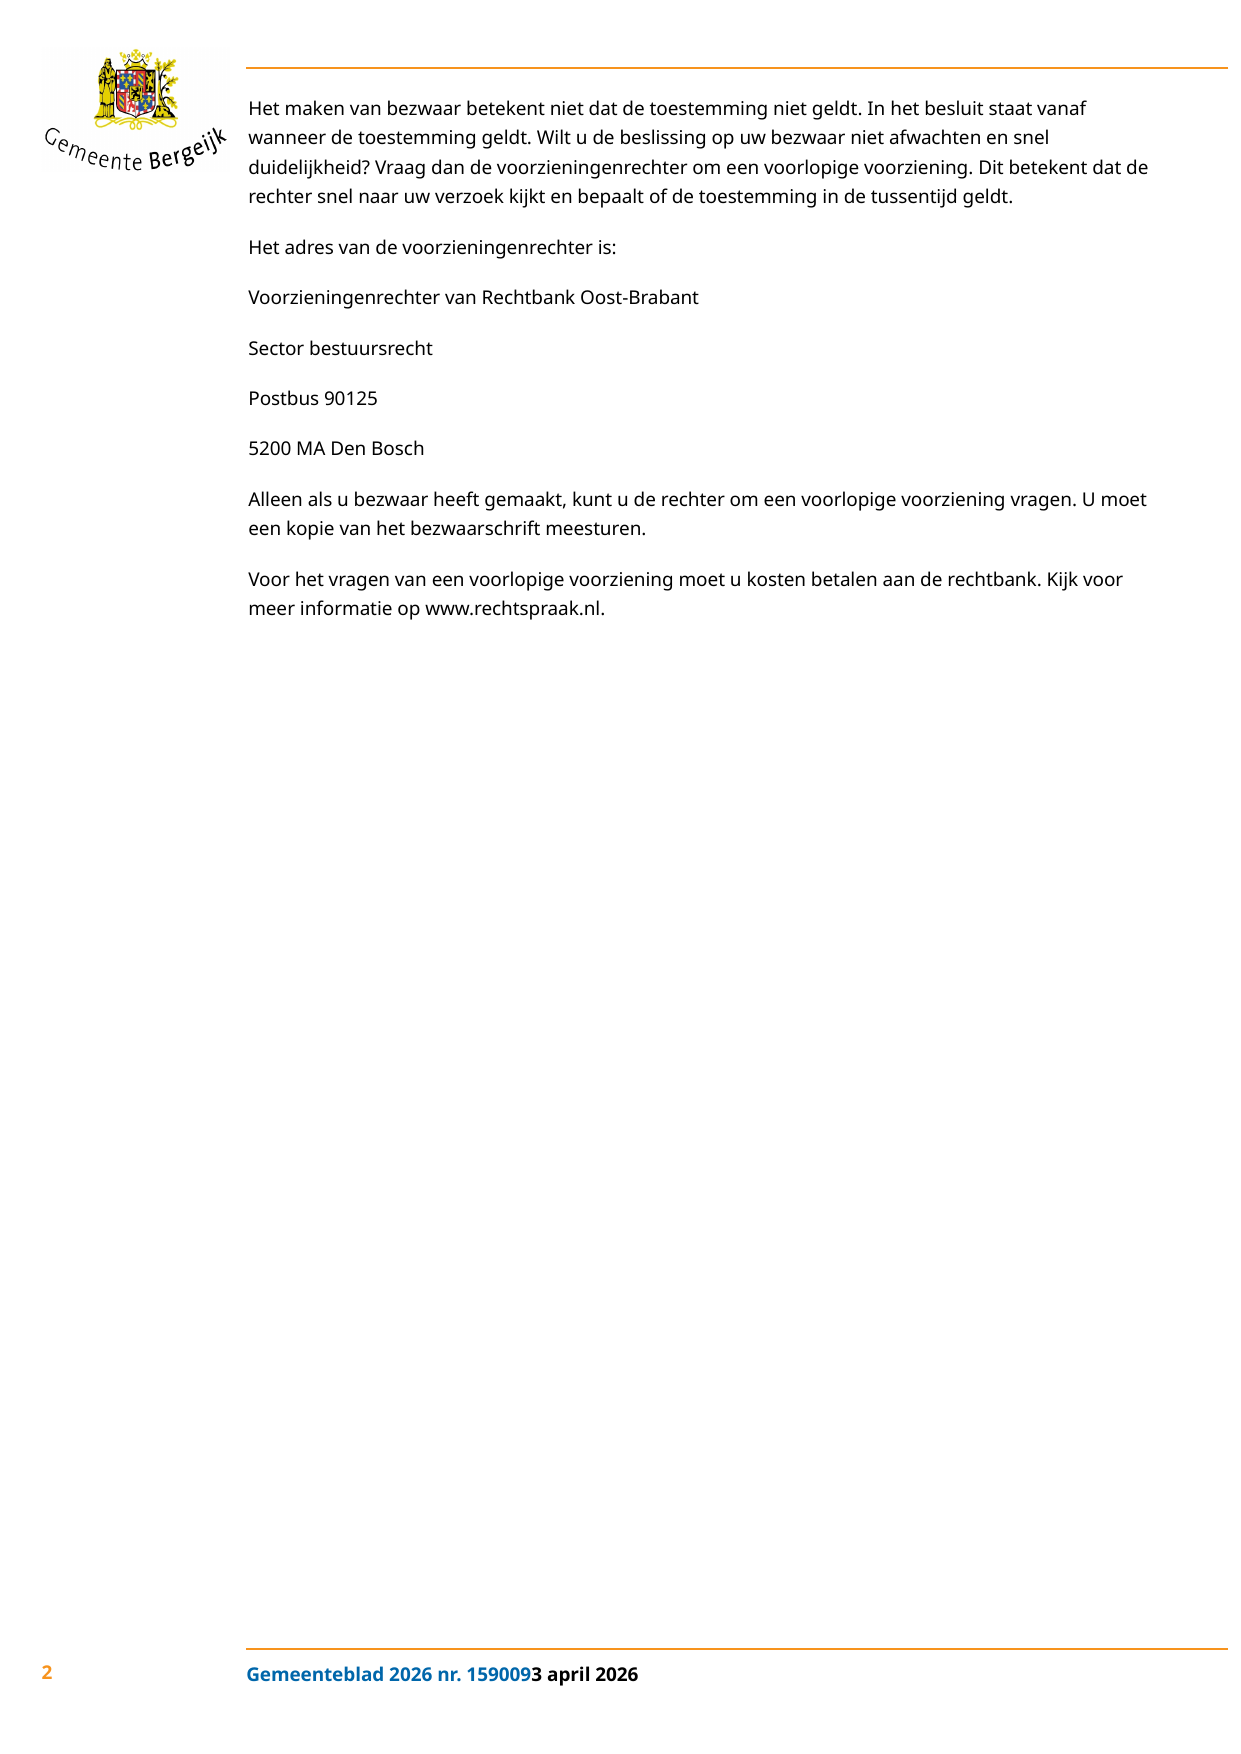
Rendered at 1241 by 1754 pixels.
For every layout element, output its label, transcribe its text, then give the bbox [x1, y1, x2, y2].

picture [41, 47, 231, 172]
text Het maken van bezwaar betekent niet dat de toestemming niet geldt. In het besluit staat vanaf wanneer de toestemming geldt. Wilt u de beslissing op uw bezwaar niet afwachten en snel duidelijkheid? Vraag dan de voorzieningenrechter om een voorlopige voorziening. Dit betekent dat de rechter snel naar uw verzoek kijkt en bepaalt of de toestemming in de tussentijd geldt. [248, 95, 1152, 209]
text 5200 MA Den Bosch [248, 436, 1152, 461]
text Het adres van de voorzieningenrechter is: [248, 234, 1152, 260]
text Alleen als u bezwaar heeft gemaakt, kunt u de rechter om een voorlopige voorziening vragen. U moet een kopie van het bezwaarschrift meesturen. [248, 486, 1152, 541]
text Postbus 90125 [248, 385, 1152, 411]
text Voor het vragen van een voorlopige voorziening moet u kosten betalen aan de rechtbank. Kijk voor meer informatie op www.rechtspraak.nl. [248, 566, 1152, 621]
text Voorzieningenrechter van Rechtbank Oost-Brabant [248, 284, 1152, 310]
text Sector bestuursrecht [248, 335, 1152, 361]
